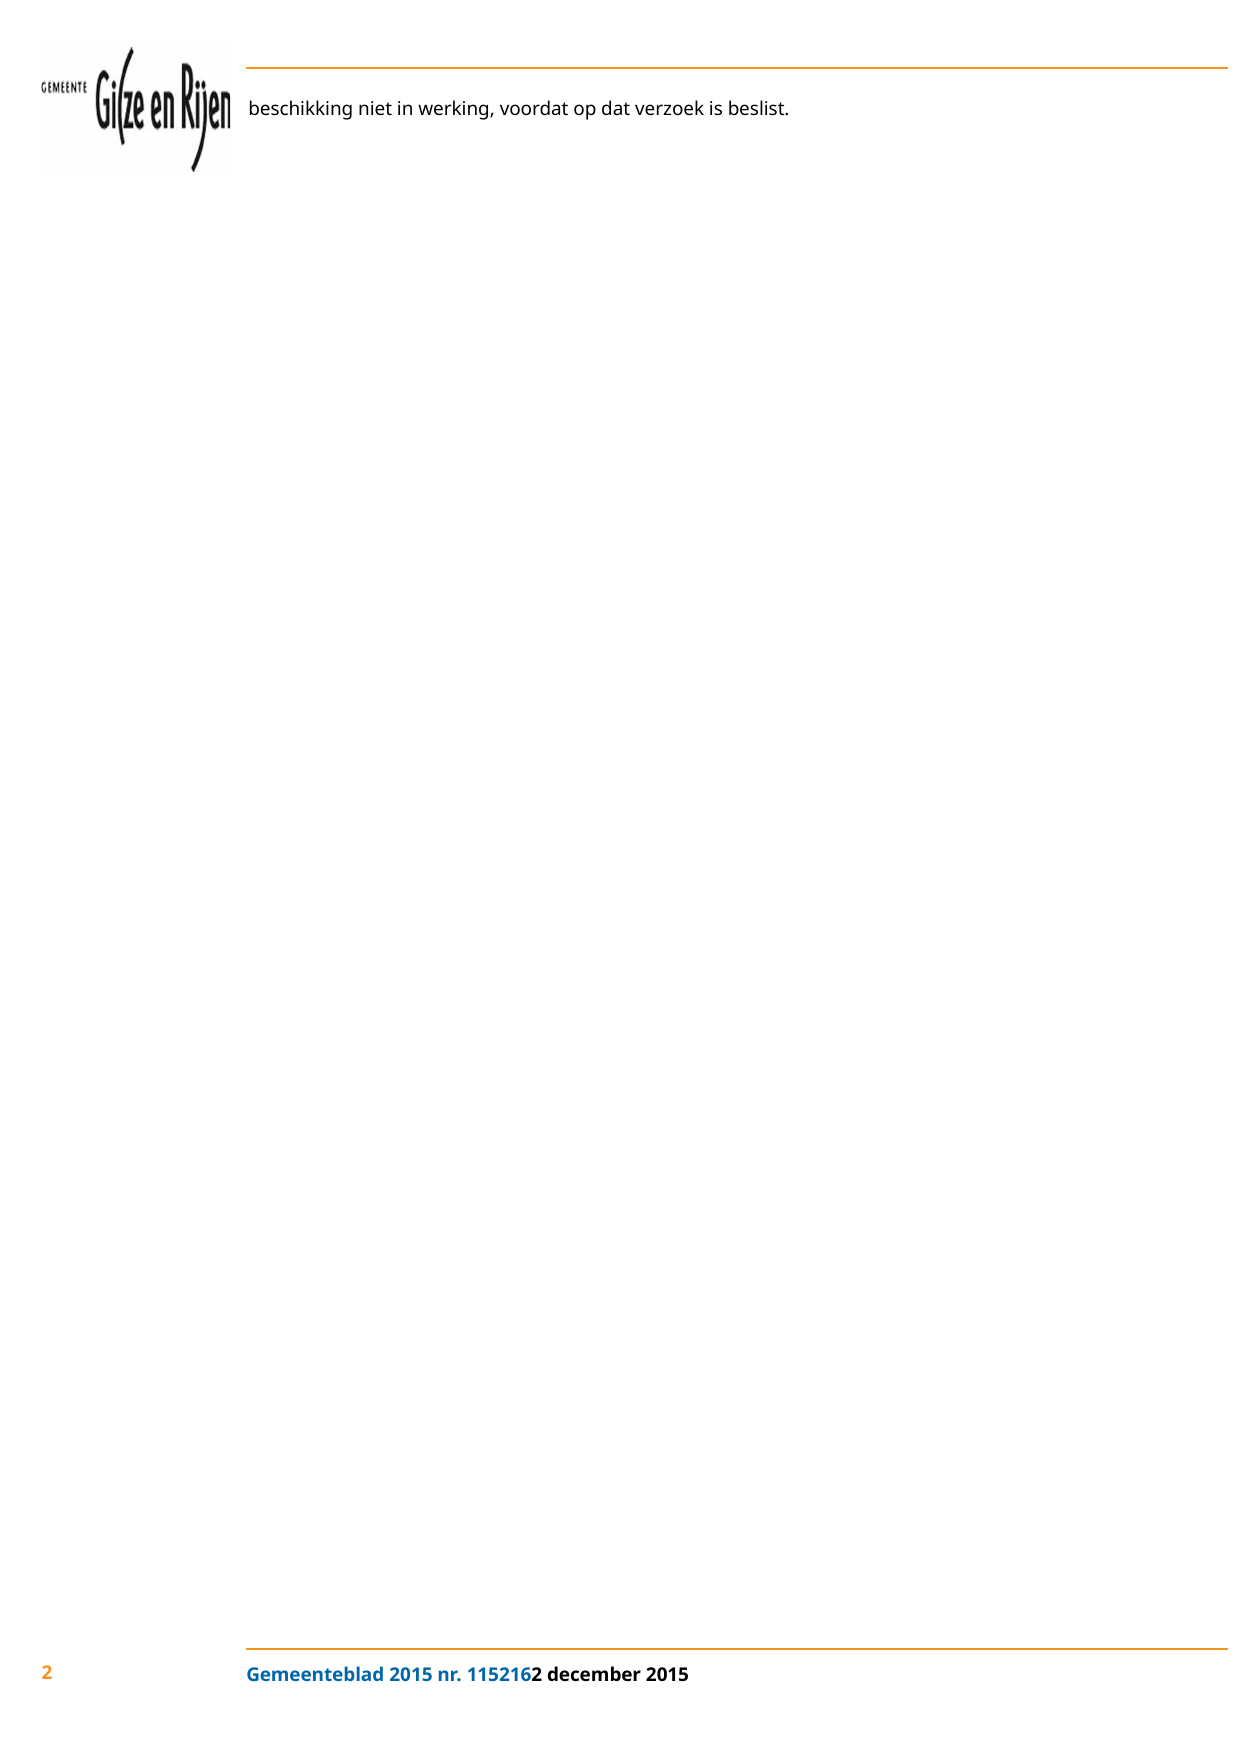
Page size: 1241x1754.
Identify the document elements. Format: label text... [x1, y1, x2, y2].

picture [41, 47, 231, 172]
text beschikking niet in werking, voordat op dat verzoek is beslist. [248, 95, 1152, 121]
